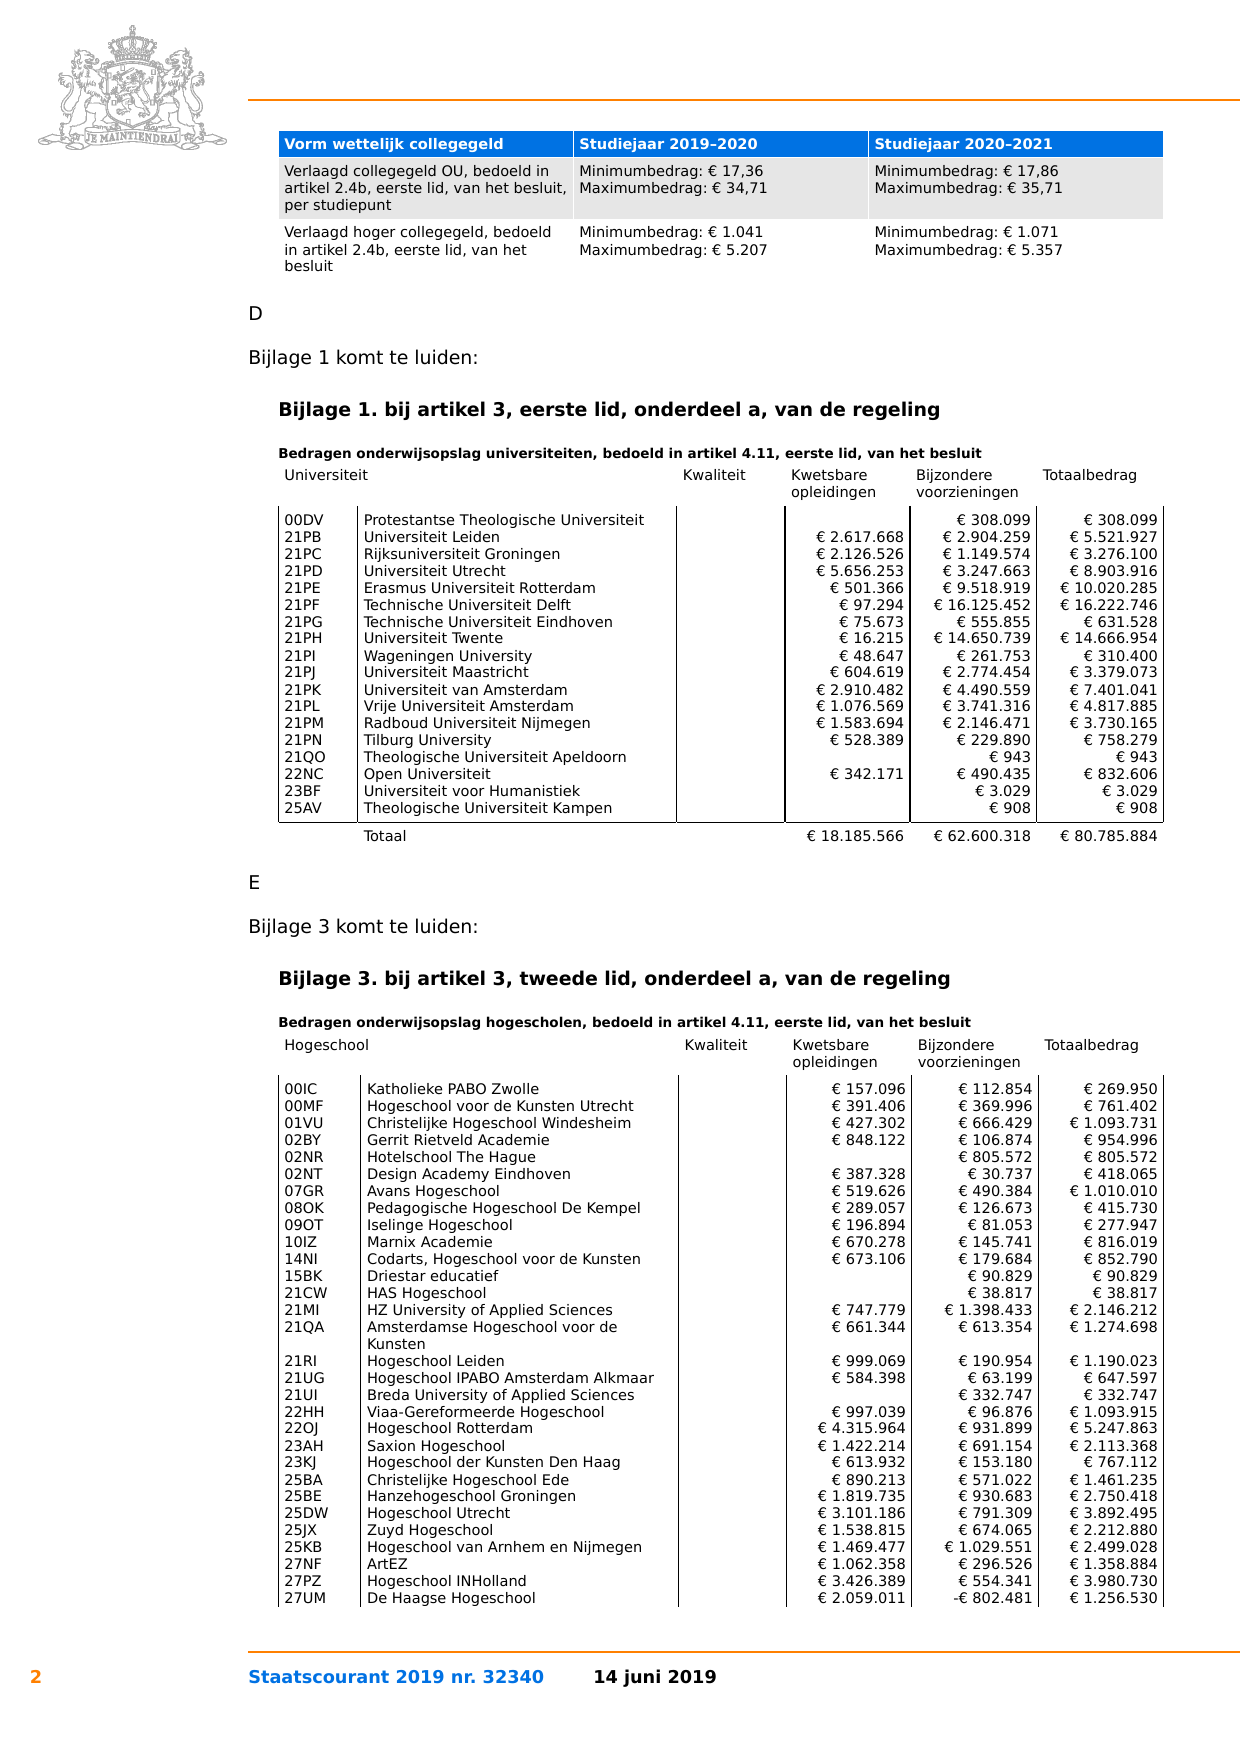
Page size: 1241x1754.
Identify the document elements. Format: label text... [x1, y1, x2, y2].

table_cell € 1.461.235 [1039, 1471, 1163, 1488]
table_cell Marnix Academie [361, 1234, 678, 1251]
table_cell Minimumbedrag: € 17,36 Maximumbedrag: € 34,71 [574, 158, 868, 219]
table_cell € 1.819.735 [787, 1488, 911, 1505]
table_cell [677, 546, 784, 562]
table_cell Hogeschool Rotterdam [361, 1420, 678, 1437]
table_cell € 332.747 [1039, 1386, 1163, 1403]
table_cell € 528.389 [786, 732, 909, 749]
table_cell ArtEZ [361, 1556, 678, 1573]
table_cell [677, 732, 784, 749]
table_cell Hogeschool [279, 1032, 678, 1075]
table_cell € 1.538.815 [787, 1522, 911, 1539]
table_cell 21MI [279, 1302, 360, 1318]
table_cell 25DW [279, 1505, 360, 1522]
table_cell € 38.817 [1039, 1285, 1163, 1302]
table_cell Universiteit Leiden [358, 529, 676, 546]
table_cell [679, 1488, 786, 1505]
table_cell 22NC [279, 766, 357, 783]
table_cell € 1.190.023 [1039, 1353, 1163, 1369]
table_cell [679, 1454, 786, 1471]
table_cell € 2.059.011 [787, 1590, 911, 1607]
table_cell Hogeschool Utrecht [361, 1505, 678, 1522]
table_cell Amsterdamse Hogeschool voor de Kunsten [361, 1319, 678, 1352]
table_cell € 62.600.318 [911, 823, 1036, 849]
table_cell € 90.829 [1039, 1268, 1163, 1284]
table_cell [786, 507, 909, 528]
table_cell € 3.741.316 [911, 698, 1036, 715]
table_cell € 30.737 [912, 1166, 1038, 1183]
table_cell € 1.093.915 [1039, 1404, 1163, 1420]
table_cell Open Universiteit [358, 766, 676, 783]
table_cell Totaalbedrag [1039, 1032, 1163, 1075]
table_cell [677, 507, 784, 528]
table_cell 25JX [279, 1522, 360, 1539]
table_cell € 277.947 [1039, 1217, 1163, 1234]
table_cell 01VU [279, 1115, 360, 1132]
table_cell Universiteit Twente [358, 630, 676, 647]
table_cell HAS Hogeschool [361, 1285, 678, 1302]
table_cell 21PN [279, 732, 357, 749]
table_cell € 1.583.694 [786, 715, 909, 732]
table_cell 21PC [279, 546, 357, 562]
table_cell € 2.750.418 [1039, 1488, 1163, 1505]
table_cell € 2.910.482 [786, 681, 909, 698]
table_cell 21PK [279, 681, 357, 698]
table_cell € 3.379.073 [1037, 664, 1163, 681]
table_cell [679, 1438, 786, 1454]
table_cell € 3.029 [911, 783, 1036, 800]
table_cell € 14.666.954 [1037, 630, 1163, 647]
table_cell 21UG [279, 1370, 360, 1386]
table_cell Universiteit van Amsterdam [358, 681, 676, 698]
table_cell [679, 1251, 786, 1268]
table_cell Kwaliteit [677, 463, 784, 506]
table_cell 21UI [279, 1386, 360, 1403]
table_cell € 97.294 [786, 596, 909, 613]
table_cell € 1.398.433 [912, 1302, 1038, 1318]
table_cell Kwaliteit [679, 1032, 786, 1075]
table_cell [679, 1420, 786, 1437]
table_cell € 2.146.471 [911, 715, 1036, 732]
table_cell Wageningen University [358, 648, 676, 664]
table_cell € 1.274.698 [1039, 1319, 1163, 1352]
table_cell Christelijke Hogeschool Windesheim [361, 1115, 678, 1132]
table_cell 09OT [279, 1217, 360, 1234]
table_cell € 852.790 [1039, 1251, 1163, 1268]
table_cell € 2.126.526 [786, 546, 909, 562]
table_cell Hanzehogeschool Groningen [361, 1488, 678, 1505]
table_cell [679, 1149, 786, 1166]
table_cell Hogeschool Leiden [361, 1353, 678, 1369]
table_cell € 3.980.730 [1039, 1573, 1163, 1590]
table_cell € 1.029.551 [912, 1539, 1038, 1556]
table_cell [677, 681, 784, 698]
table_cell [679, 1268, 786, 1284]
table_cell Kwetsbare opleidingen [786, 463, 909, 506]
table_cell € 3.892.495 [1039, 1505, 1163, 1522]
table_cell [677, 563, 784, 579]
table_cell [677, 823, 784, 849]
table_cell Avans Hogeschool [361, 1183, 678, 1200]
subtitle Bijlage 1. bij artikel 3, eerste lid, onderdeel a, van de regeling [278, 399, 1163, 421]
table_cell [679, 1319, 786, 1352]
table_cell [679, 1370, 786, 1386]
table_cell € 106.874 [912, 1132, 1038, 1149]
table_cell Iselinge Hogeschool [361, 1217, 678, 1234]
table_cell Design Academy Eindhoven [361, 1166, 678, 1183]
table_cell [279, 823, 357, 849]
table_cell € 661.344 [787, 1319, 911, 1352]
table_cell € 2.146.212 [1039, 1302, 1163, 1318]
table_cell 21PI [279, 648, 357, 664]
table_cell € 3.730.165 [1037, 715, 1163, 732]
table_cell € 519.626 [787, 1183, 911, 1200]
table_cell € 490.384 [912, 1183, 1038, 1200]
table_cell € 126.673 [912, 1200, 1038, 1217]
table_cell [679, 1183, 786, 1200]
table_cell € 758.279 [1037, 732, 1163, 749]
table_cell [677, 800, 784, 822]
table_cell [677, 715, 784, 732]
table_cell [786, 783, 909, 800]
table_cell € 848.122 [787, 1132, 911, 1149]
table_cell € 18.185.566 [786, 823, 909, 849]
table_cell 10IZ [279, 1234, 360, 1251]
table_cell € 3.101.186 [787, 1505, 911, 1522]
text Bijlage 3 komt te luiden: [248, 916, 1163, 938]
table_cell € 196.894 [787, 1217, 911, 1234]
table_cell 08OK [279, 1200, 360, 1217]
table_cell € 791.309 [912, 1505, 1038, 1522]
table_cell [679, 1200, 786, 1217]
table_cell [679, 1302, 786, 1318]
table_cell € 999.069 [787, 1353, 911, 1369]
table_cell € 308.099 [1037, 507, 1163, 528]
table_cell [677, 698, 784, 715]
table_cell 02BY [279, 1132, 360, 1149]
table_cell € 342.171 [786, 766, 909, 783]
table_cell Katholieke PABO Zwolle [361, 1076, 678, 1098]
table_cell € 1.076.569 [786, 698, 909, 715]
table_cell € 805.572 [912, 1149, 1038, 1166]
table_cell 21CW [279, 1285, 360, 1302]
table_cell [679, 1386, 786, 1403]
table_cell € 1.010.010 [1039, 1183, 1163, 1200]
table_cell Gerrit Rietveld Academie [361, 1132, 678, 1149]
table_cell € 190.954 [912, 1353, 1038, 1369]
table_cell 21PL [279, 698, 357, 715]
table_cell Universiteit [279, 463, 676, 506]
table_cell € 16.125.452 [911, 596, 1036, 613]
table_cell € 229.890 [911, 732, 1036, 749]
table_cell € 1.358.884 [1039, 1556, 1163, 1573]
table_cell € 8.903.916 [1037, 563, 1163, 579]
table_cell Tilburg University [358, 732, 676, 749]
table_cell € 767.112 [1039, 1454, 1163, 1471]
table_cell Zuyd Hogeschool [361, 1522, 678, 1539]
table_header Bedragen onderwijsopslag hogescholen, bedoeld in artikel 4.11, eerste lid, van het besluit [278, 1015, 1163, 1031]
table_cell 21QA [279, 1319, 360, 1352]
table_cell 14NI [279, 1251, 360, 1268]
table_cell Codarts, Hogeschool voor de Kunsten [361, 1251, 678, 1268]
table_cell 23AH [279, 1438, 360, 1454]
table_cell € 2.499.028 [1039, 1539, 1163, 1556]
table_cell Hogeschool IPABO Amsterdam Alkmaar [361, 1370, 678, 1386]
table_cell € 7.401.041 [1037, 681, 1163, 698]
table_cell € 805.572 [1039, 1149, 1163, 1166]
table_cell € 261.753 [911, 648, 1036, 664]
table_cell € 96.876 [912, 1404, 1038, 1420]
table_cell -€ 802.481 [912, 1590, 1038, 1607]
table_cell Hogeschool voor de Kunsten Utrecht [361, 1098, 678, 1115]
table_cell € 38.817 [912, 1285, 1038, 1302]
table_cell € 179.684 [912, 1251, 1038, 1268]
table_cell Hogeschool INHolland [361, 1573, 678, 1590]
table_cell 21QO [279, 749, 357, 766]
table_cell € 954.996 [1039, 1132, 1163, 1149]
table_cell € 890.213 [787, 1471, 911, 1488]
table_cell 02NT [279, 1166, 360, 1183]
table_cell Bijzondere voorzieningen [911, 463, 1036, 506]
table_cell Saxion Hogeschool [361, 1438, 678, 1454]
table_cell € 613.354 [912, 1319, 1038, 1352]
table_cell 21PF [279, 596, 357, 613]
table_cell € 584.398 [787, 1370, 911, 1386]
table_cell 02NR [279, 1149, 360, 1166]
table_cell € 997.039 [787, 1404, 911, 1420]
table_header Studiejaar 2019–2020 [574, 131, 868, 157]
table_cell € 1.149.574 [911, 546, 1036, 562]
table_cell [787, 1285, 911, 1302]
table_cell € 1.469.477 [787, 1539, 911, 1556]
table_cell Hogeschool der Kunsten Den Haag [361, 1454, 678, 1471]
table_header Studiejaar 2020–2021 [869, 131, 1163, 157]
table_cell € 296.526 [912, 1556, 1038, 1573]
table_cell € 9.518.919 [911, 580, 1036, 596]
table_cell De Haagse Hogeschool [361, 1590, 678, 1607]
table_cell € 2.113.368 [1039, 1438, 1163, 1454]
table_cell [679, 1098, 786, 1115]
table_cell Christelijke Hogeschool Ede [361, 1471, 678, 1488]
table_cell € 943 [1037, 749, 1163, 766]
table_cell [679, 1353, 786, 1369]
table_cell Bijzondere voorzieningen [912, 1032, 1038, 1075]
table_cell € 48.647 [786, 648, 909, 664]
table_cell € 369.996 [912, 1098, 1038, 1115]
text D [248, 303, 1163, 325]
table_cell € 2.617.668 [786, 529, 909, 546]
table_cell € 490.435 [911, 766, 1036, 783]
table_cell € 604.619 [786, 664, 909, 681]
table_cell € 1.062.358 [787, 1556, 911, 1573]
table_cell € 908 [911, 800, 1036, 822]
table_cell Radboud Universiteit Nijmegen [358, 715, 676, 732]
subtitle Bijlage 3. bij artikel 3, tweede lid, onderdeel a, van de regeling [278, 968, 1163, 990]
table_cell Minimumbedrag: € 1.041 Maximumbedrag: € 5.207 [574, 220, 868, 280]
table_cell 25BE [279, 1488, 360, 1505]
table_cell € 674.065 [912, 1522, 1038, 1539]
table_cell Universiteit Utrecht [358, 563, 676, 579]
table_cell Minimumbedrag: € 1.071 Maximumbedrag: € 5.357 [869, 220, 1163, 280]
table_cell € 63.199 [912, 1370, 1038, 1386]
table_cell Hotelschool The Hague [361, 1149, 678, 1166]
table_cell 21PD [279, 563, 357, 579]
table_cell Erasmus Universiteit Rotterdam [358, 580, 676, 596]
table_cell Technische Universiteit Delft [358, 596, 676, 613]
table_cell € 269.950 [1039, 1076, 1163, 1098]
table_header Bedragen onderwijsopslag universiteiten, bedoeld in artikel 4.11, eerste lid, van het besluit [278, 446, 1163, 461]
table_cell [786, 749, 909, 766]
table_cell € 631.528 [1037, 614, 1163, 630]
table_cell € 908 [1037, 800, 1163, 822]
table_cell € 673.106 [787, 1251, 911, 1268]
table_cell [787, 1268, 911, 1284]
table_cell [679, 1234, 786, 1251]
table_cell Driestar educatief [361, 1268, 678, 1284]
table_cell [679, 1505, 786, 1522]
table_cell 07GR [279, 1183, 360, 1200]
table_cell € 1.422.214 [787, 1438, 911, 1454]
table_cell € 391.406 [787, 1098, 911, 1115]
table_cell [679, 1539, 786, 1556]
table_cell [677, 648, 784, 664]
table_cell Totaal [358, 823, 676, 849]
table_cell € 16.215 [786, 630, 909, 647]
table_cell € 501.366 [786, 580, 909, 596]
table_cell € 332.747 [912, 1386, 1038, 1403]
table_cell [787, 1386, 911, 1403]
table_cell € 3.426.389 [787, 1573, 911, 1590]
table_cell € 647.597 [1039, 1370, 1163, 1386]
table_cell € 761.402 [1039, 1098, 1163, 1115]
table_cell € 554.341 [912, 1573, 1038, 1590]
table_cell 23KJ [279, 1454, 360, 1471]
table_cell 21RI [279, 1353, 360, 1369]
table_cell [679, 1166, 786, 1183]
table_cell € 112.854 [912, 1076, 1038, 1098]
table_cell Totaalbedrag [1037, 463, 1163, 506]
table_cell € 832.606 [1037, 766, 1163, 783]
table_cell Verlaagd collegegeld OU, bedoeld in artikel 2.4b, eerste lid, van het besluit, per studiepunt [279, 158, 573, 219]
table_cell € 157.096 [787, 1076, 911, 1098]
table_cell € 666.429 [912, 1115, 1038, 1132]
table_cell € 16.222.746 [1037, 596, 1163, 613]
table_cell Pedagogische Hogeschool De Kempel [361, 1200, 678, 1217]
table_cell € 670.278 [787, 1234, 911, 1251]
text Bijlage 1 komt te luiden: [248, 347, 1163, 369]
table_cell € 3.247.663 [911, 563, 1036, 579]
table_cell € 80.785.884 [1037, 823, 1163, 849]
table_cell € 289.057 [787, 1200, 911, 1217]
table_cell 22HH [279, 1404, 360, 1420]
table_cell € 691.154 [912, 1438, 1038, 1454]
table_cell € 5.521.927 [1037, 529, 1163, 546]
table_cell € 943 [911, 749, 1036, 766]
table_cell Vrije Universiteit Amsterdam [358, 698, 676, 715]
table_cell € 4.490.559 [911, 681, 1036, 698]
table_cell 25AV [279, 800, 357, 822]
table_cell € 747.779 [787, 1302, 911, 1318]
table_cell Viaa-Gereformeerde Hogeschool [361, 1404, 678, 1420]
table_cell € 415.730 [1039, 1200, 1163, 1217]
table_cell € 10.020.285 [1037, 580, 1163, 596]
table_cell Theologische Universiteit Kampen [358, 800, 676, 822]
table_cell 00IC [279, 1076, 360, 1098]
table_cell € 3.029 [1037, 783, 1163, 800]
table_cell [677, 664, 784, 681]
table_cell € 930.683 [912, 1488, 1038, 1505]
table_cell € 4.817.885 [1037, 698, 1163, 715]
table_cell € 1.256.530 [1039, 1590, 1163, 1607]
table_cell 21PH [279, 630, 357, 647]
table_header Vorm wettelijk collegegeld [279, 131, 573, 157]
table_cell € 418.065 [1039, 1166, 1163, 1183]
table_cell [679, 1590, 786, 1607]
table_cell € 3.276.100 [1037, 546, 1163, 562]
table_cell Universiteit voor Humanistiek [358, 783, 676, 800]
table_cell € 2.774.454 [911, 664, 1036, 681]
table_cell € 555.855 [911, 614, 1036, 630]
table_cell [677, 596, 784, 613]
table_cell € 387.328 [787, 1166, 911, 1183]
table_cell [677, 580, 784, 596]
table_cell [679, 1132, 786, 1149]
table_cell 27NF [279, 1556, 360, 1573]
table_cell € 2.212.880 [1039, 1522, 1163, 1539]
table_cell Technische Universiteit Eindhoven [358, 614, 676, 630]
table_cell [677, 783, 784, 800]
table_cell 23BF [279, 783, 357, 800]
table_cell [679, 1076, 786, 1098]
table_cell [787, 1149, 911, 1166]
table_cell [679, 1471, 786, 1488]
table_cell Hogeschool van Arnhem en Nijmegen [361, 1539, 678, 1556]
table_cell 21PG [279, 614, 357, 630]
table_cell € 75.673 [786, 614, 909, 630]
table_cell € 81.053 [912, 1217, 1038, 1234]
table_cell € 308.099 [911, 507, 1036, 528]
table_cell Kwetsbare opleidingen [787, 1032, 911, 1075]
table_cell 21PM [279, 715, 357, 732]
table_cell 00DV [279, 507, 357, 528]
table_cell € 310.400 [1037, 648, 1163, 664]
table_cell Verlaagd hoger collegegeld, bedoeld in artikel 2.4b, eerste lid, van het besluit [279, 220, 573, 280]
table_cell 25KB [279, 1539, 360, 1556]
table_cell € 153.180 [912, 1454, 1038, 1471]
table_cell 27PZ [279, 1573, 360, 1590]
table_cell [786, 800, 909, 822]
table_cell [677, 614, 784, 630]
table_cell € 5.656.253 [786, 563, 909, 579]
table_cell € 816.019 [1039, 1234, 1163, 1251]
table_cell € 145.741 [912, 1234, 1038, 1251]
table_cell Breda University of Applied Sciences [361, 1386, 678, 1403]
table_cell € 613.932 [787, 1454, 911, 1471]
table_cell Protestantse Theologische Universiteit [358, 507, 676, 528]
table_cell [677, 766, 784, 783]
table_cell 15BK [279, 1268, 360, 1284]
table_cell Theologische Universiteit Apeldoorn [358, 749, 676, 766]
table_cell € 571.022 [912, 1471, 1038, 1488]
table_cell [677, 529, 784, 546]
table_cell [679, 1573, 786, 1590]
table_cell € 4.315.964 [787, 1420, 911, 1437]
table_cell [679, 1522, 786, 1539]
table_cell HZ University of Applied Sciences [361, 1302, 678, 1318]
table_cell € 14.650.739 [911, 630, 1036, 647]
table_cell € 1.093.731 [1039, 1115, 1163, 1132]
text E [248, 872, 1163, 894]
table_cell € 5.247.863 [1039, 1420, 1163, 1437]
table_cell 27UM [279, 1590, 360, 1607]
table_cell 00MF [279, 1098, 360, 1115]
table_cell 22OJ [279, 1420, 360, 1437]
table_cell 25BA [279, 1471, 360, 1488]
table_cell € 2.904.259 [911, 529, 1036, 546]
table_cell € 931.899 [912, 1420, 1038, 1437]
picture [38, 25, 227, 150]
table_cell 21PE [279, 580, 357, 596]
table_cell [679, 1115, 786, 1132]
table_cell Rijksuniversiteit Groningen [358, 546, 676, 562]
table_cell [679, 1285, 786, 1302]
table_cell [679, 1404, 786, 1420]
table_cell € 90.829 [912, 1268, 1038, 1284]
table_cell [679, 1556, 786, 1573]
table_cell Minimumbedrag: € 17,86 Maximumbedrag: € 35,71 [869, 158, 1163, 219]
table_cell 21PB [279, 529, 357, 546]
table_cell [679, 1217, 786, 1234]
table_cell 21PJ [279, 664, 357, 681]
table_cell [677, 630, 784, 647]
table_cell € 427.302 [787, 1115, 911, 1132]
table_cell Universiteit Maastricht [358, 664, 676, 681]
table_cell [677, 749, 784, 766]
